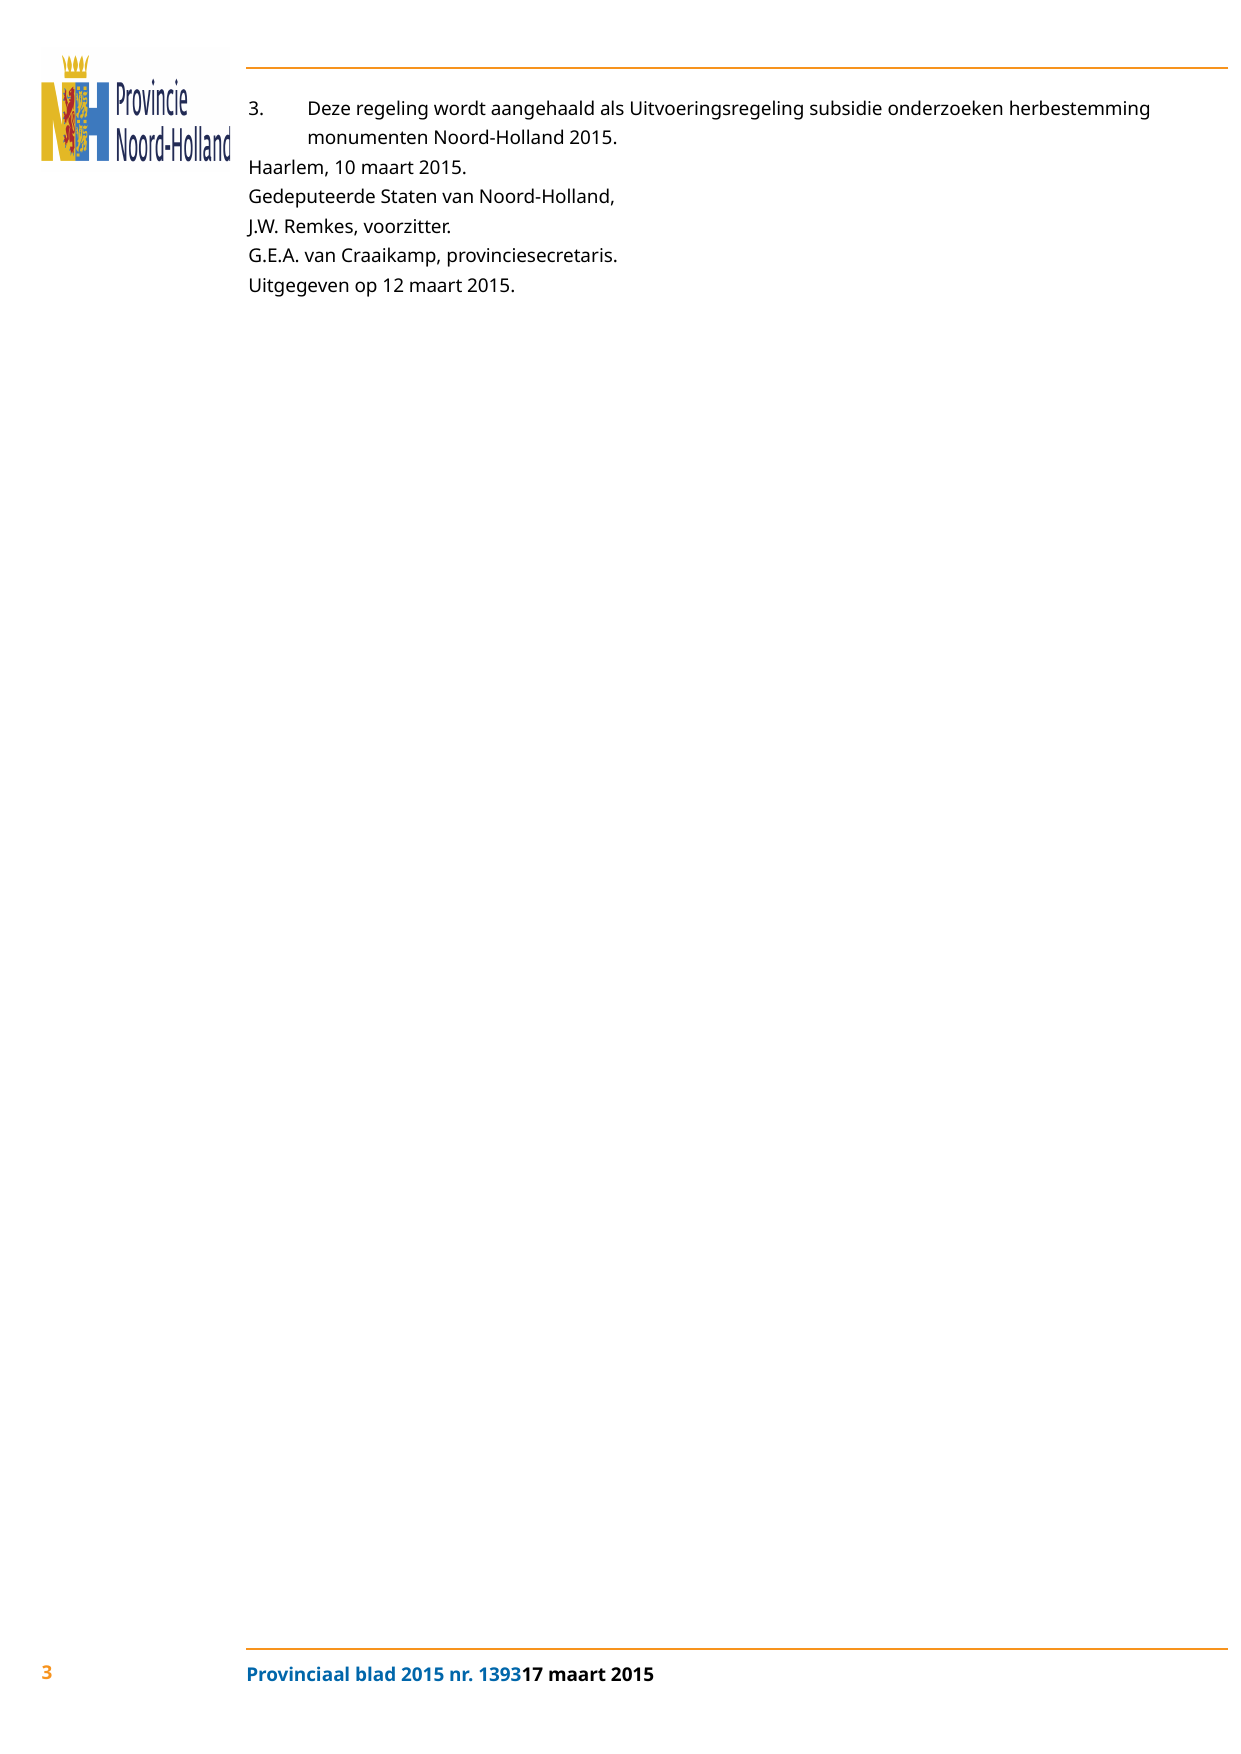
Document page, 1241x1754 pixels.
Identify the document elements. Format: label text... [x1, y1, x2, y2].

picture [41, 47, 231, 172]
text Uitgegeven op 12 maart 2015. [248, 272, 1152, 298]
text Gedeputeerde Staten van Noord-Holland, [248, 183, 1152, 209]
text G.E.A. van Craaikamp, provinciesecretaris. [248, 243, 1152, 268]
text J.W. Remkes, voorzitter. [248, 213, 1152, 239]
text Haarlem, 10 maart 2015. [248, 154, 1152, 180]
list Deze regeling wordt aangehaald als Uitvoeringsregeling subsidie onderzoeken herbestemming monumenten Noord-Holland 2015. [248, 95, 1152, 150]
